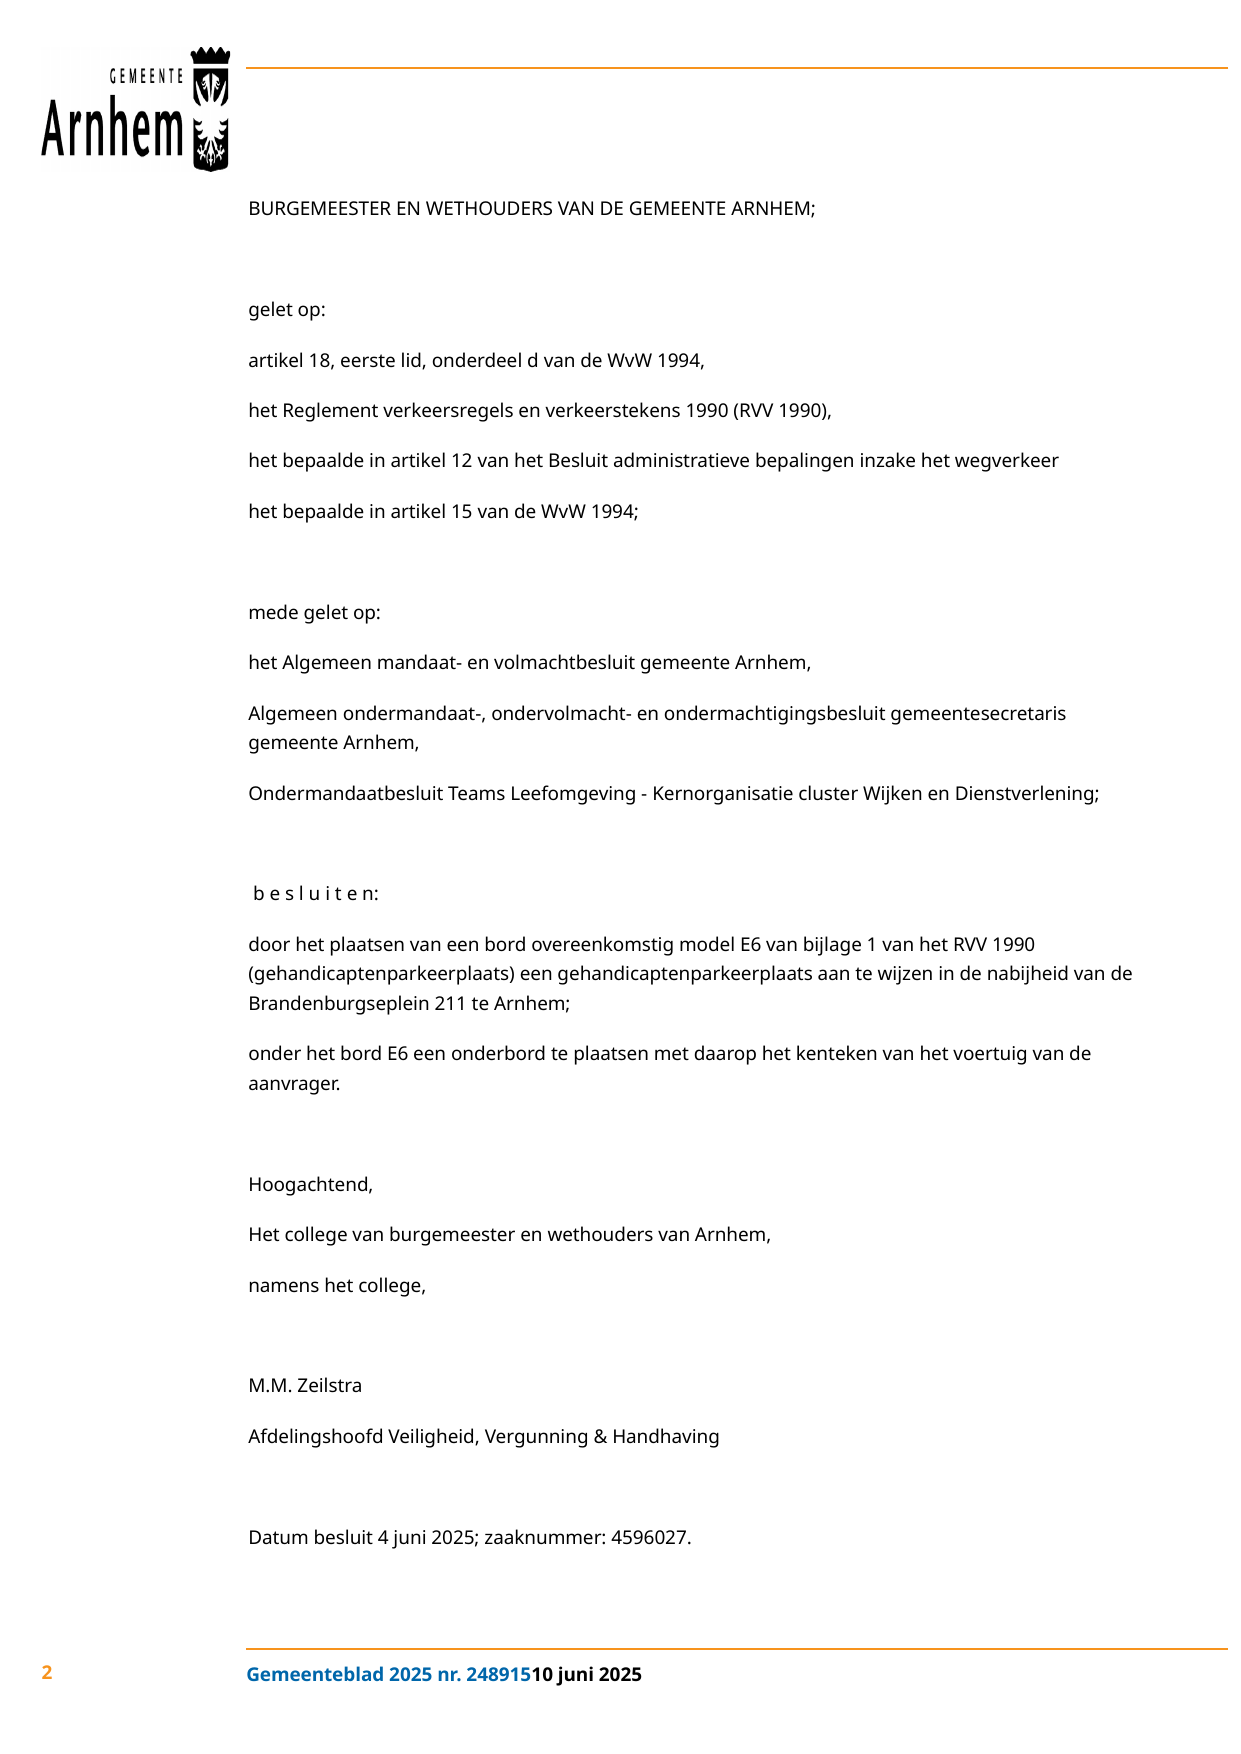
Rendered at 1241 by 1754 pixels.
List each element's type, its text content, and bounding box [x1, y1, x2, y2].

text b e s l u i t e n: [248, 881, 1152, 906]
text Ondermandaatbesluit Teams Leefomgeving - Kernorganisatie cluster Wijken en Dienstverlening; [248, 780, 1152, 806]
text het bepaalde in artikel 12 van het Besluit administratieve bepalingen inzake het wegverkeer [248, 448, 1152, 473]
text het Reglement verkeersregels en verkeerstekens 1990 (RVV 1990), [248, 397, 1152, 423]
text BURGEMEESTER EN WETHOUDERS VAN DE GEMEENTE ARNHEM; [248, 196, 1152, 221]
text door het plaatsen van een bord overeenkomstig model E6 van bijlage 1 van het RVV 1990 (gehandicaptenparkeerplaats) een gehandicaptenparkeerplaats aan te wijzen in de nabijheid van de Brandenburgseplein 211 te Arnhem; [248, 931, 1152, 1016]
text onder het bord E6 een onderbord te plaatsen met daarop het kenteken van het voertuig van de aanvrager. [248, 1041, 1152, 1096]
text het Algemeen mandaat- en volmachtbesluit gemeente Arnhem, [248, 649, 1152, 675]
picture [41, 47, 231, 172]
text Afdelingshoofd Veiligheid, Vergunning & Handhaving [248, 1423, 1152, 1449]
text Hoogachtend, [248, 1171, 1152, 1197]
text artikel 18, eerste lid, onderdeel d van de WvW 1994, [248, 347, 1152, 373]
text Het college van burgemeester en wethouders van Arnhem, [248, 1221, 1152, 1247]
text mede gelet op: [248, 599, 1152, 625]
text het bepaalde in artikel 15 van de WvW 1994; [248, 498, 1152, 524]
text namens het college, [248, 1272, 1152, 1298]
text M.M. Zeilstra [248, 1373, 1152, 1398]
text Algemeen ondermandaat-, ondervolmacht- en ondermachtigingsbesluit gemeentesecretaris gemeente Arnhem, [248, 700, 1152, 755]
text gelet op: [248, 296, 1152, 322]
text Datum besluit 4 juni 2025; zaaknummer: 4596027. [248, 1524, 1152, 1550]
